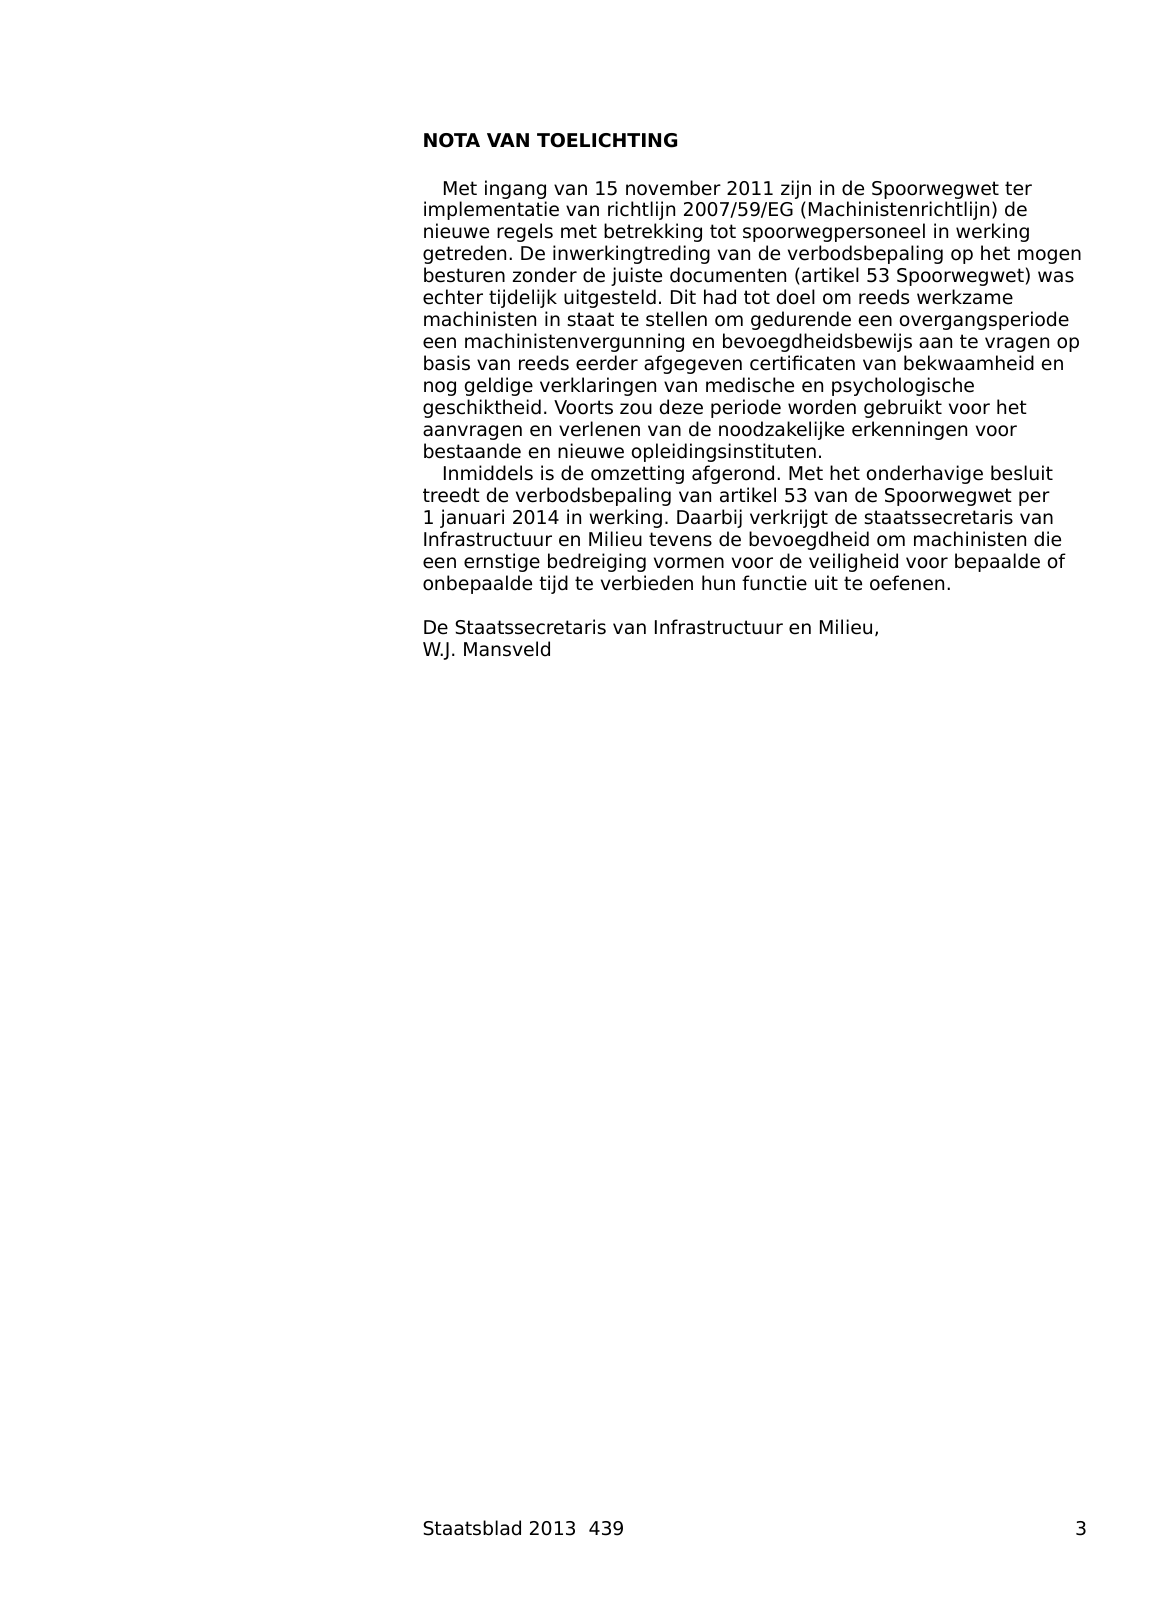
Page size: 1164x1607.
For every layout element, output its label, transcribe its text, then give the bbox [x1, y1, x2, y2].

text Inmiddels is de omzetting afgerond. Met het onderhavige besluit treedt de verbodsbepaling van artikel 53 van de Spoorwegwet per 1 januari 2014 in werking. Daarbij verkrijgt de staatssecretaris van Infrastructuur en Milieu tevens de bevoegdheid om machinisten die een ernstige bedreiging vormen voor de veiligheid voor bepaalde of onbepaalde tijd te verbieden hun functie uit te oefenen. [422, 463, 1087, 595]
text Met ingang van 15 november 2011 zijn in de Spoorwegwet ter implementatie van richtlijn 2007/59/EG (Machinistenrichtlijn) de nieuwe regels met betrekking tot spoorwegpersoneel in werking getreden. De inwerkingtreding van de verbodsbepaling op het mogen besturen zonder de juiste documenten (artikel 53 Spoorwegwet) was echter tijdelijk uitgesteld. Dit had tot doel om reeds werkzame machinisten in staat te stellen om gedurende een overgangsperiode een machinistenvergunning en bevoegdheidsbewijs aan te vragen op basis van reeds eerder afgegeven certificaten van bekwaamheid en nog geldige verklaringen van medische en psychologische geschiktheid. Voorts zou deze periode worden gebruikt voor het aanvragen en verlenen van de noodzakelijke erkenningen voor bestaande en nieuwe opleidingsinstituten. [422, 177, 1087, 463]
text De Staatssecretaris van Infrastructuur en Milieu, W.J. Mansveld [422, 617, 1087, 661]
subtitle NOTA VAN TOELICHTING [422, 130, 1087, 152]
